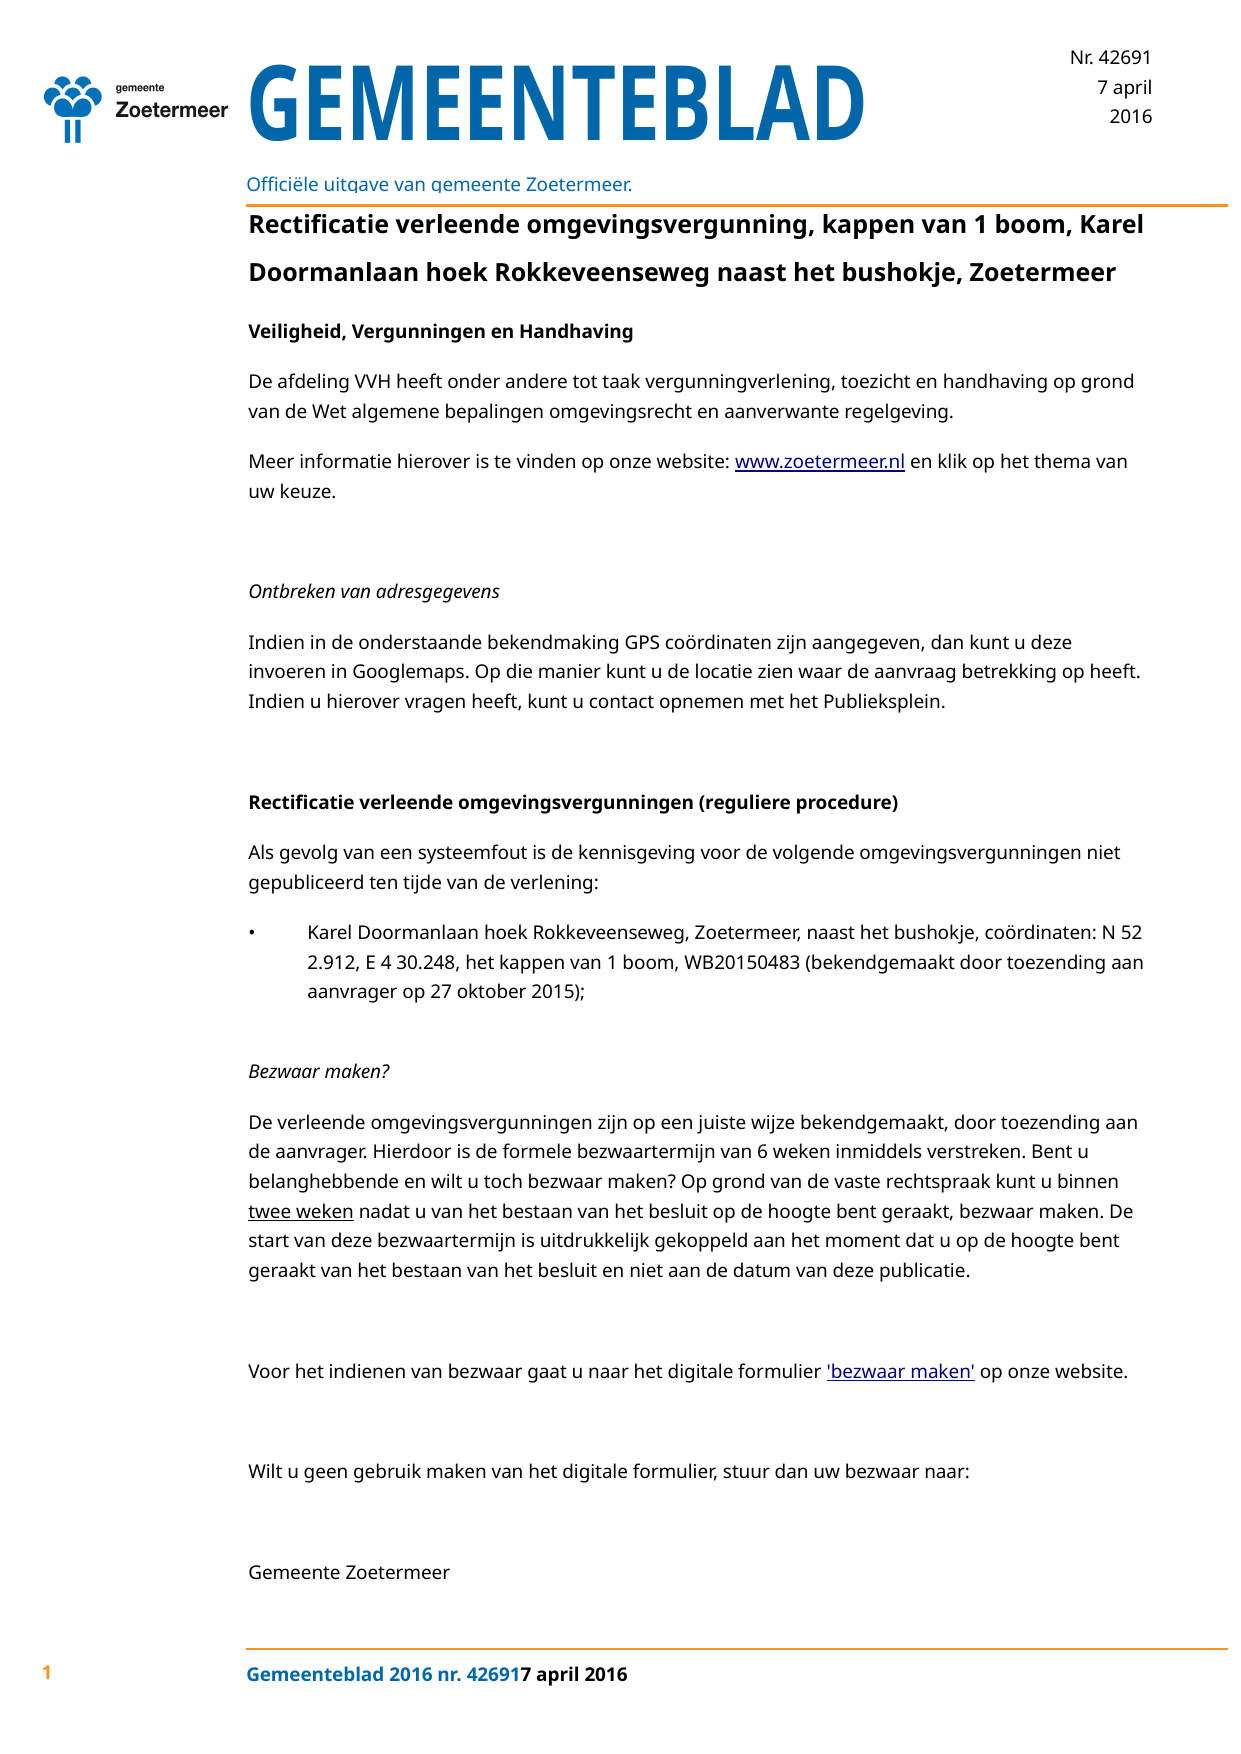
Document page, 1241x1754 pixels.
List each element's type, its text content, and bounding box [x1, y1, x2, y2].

text De verleende omgevingsvergunningen zijn op een juiste wijze bekendgemaakt, door toezending aan de aanvrager. Hierdoor is de formele bezwaartermijn van 6 weken inmiddels verstreken. Bent u belanghebbende en wilt u toch bezwaar maken? Op grond van de vaste rechtspraak kunt u binnen twee weken nadat u van het bestaan van het besluit op de hoogte bent geraakt, bezwaar maken. De start van deze bezwaartermijn is uitdrukkelijk gekoppeld aan het moment dat u op de hoogte bent geraakt van het bestaan van het besluit en niet aan de datum van deze publicatie. [248, 1109, 1152, 1283]
text Veiligheid, Vergunningen en Handhaving [248, 318, 1152, 344]
text Bezwaar maken? [248, 1059, 1152, 1084]
text Gemeente Zoetermeer [248, 1559, 1152, 1585]
text Als gevolg van een systeemfout is de kennisgeving voor de volgende omgevingsvergunningen niet gepubliceerd ten tijde van de verlening: [248, 839, 1152, 895]
text Rectificatie verleende omgevingsvergunning, kappen van 1 boom, Karel Doormanlaan hoek Rokkeveenseweg naast het bushokje, Zoetermeer [248, 207, 1152, 288]
picture [41, 47, 231, 172]
text De afdeling VVH heeft onder andere tot taak vergunningverlening, toezicht en handhaving op grond van de Wet algemene bepalingen omgevingsrecht en aanverwante regelgeving. [248, 368, 1152, 424]
text Wilt u geen gebruik maken van het digitale formulier, stuur dan uw bezwaar naar: [248, 1459, 1152, 1484]
text Indien in de onderstaande bekendmaking GPS coördinaten zijn aangegeven, dan kunt u deze invoeren in Googlemaps. Op die manier kunt u de locatie zien waar de aanvraag betrekking op heeft. Indien u hierover vragen heeft, kunt u contact opnemen met het Publieksplein. [248, 629, 1152, 714]
text Rectificatie verleende omgevingsvergunningen (reguliere procedure) [248, 789, 1152, 815]
text Voor het indienen van bezwaar gaat u naar het digitale formulier 'bezwaar maken' op onze website. [248, 1358, 1152, 1384]
text Meer informatie hierover is te vinden op onze website: www.zoetermeer.nl en klik op het thema van uw keuze. [248, 448, 1152, 504]
text Ontbreken van adresgegevens [248, 579, 1152, 604]
list Karel Doormanlaan hoek Rokkeveenseweg, Zoetermeer, naast het bushokje, coördinaten: N 52 2.912, E 4 30.248, het kappen van 1 boom, WB20150483 (bekendgemaakt door toezending aan aanvrager op 27 oktober 2015); [248, 919, 1152, 1004]
